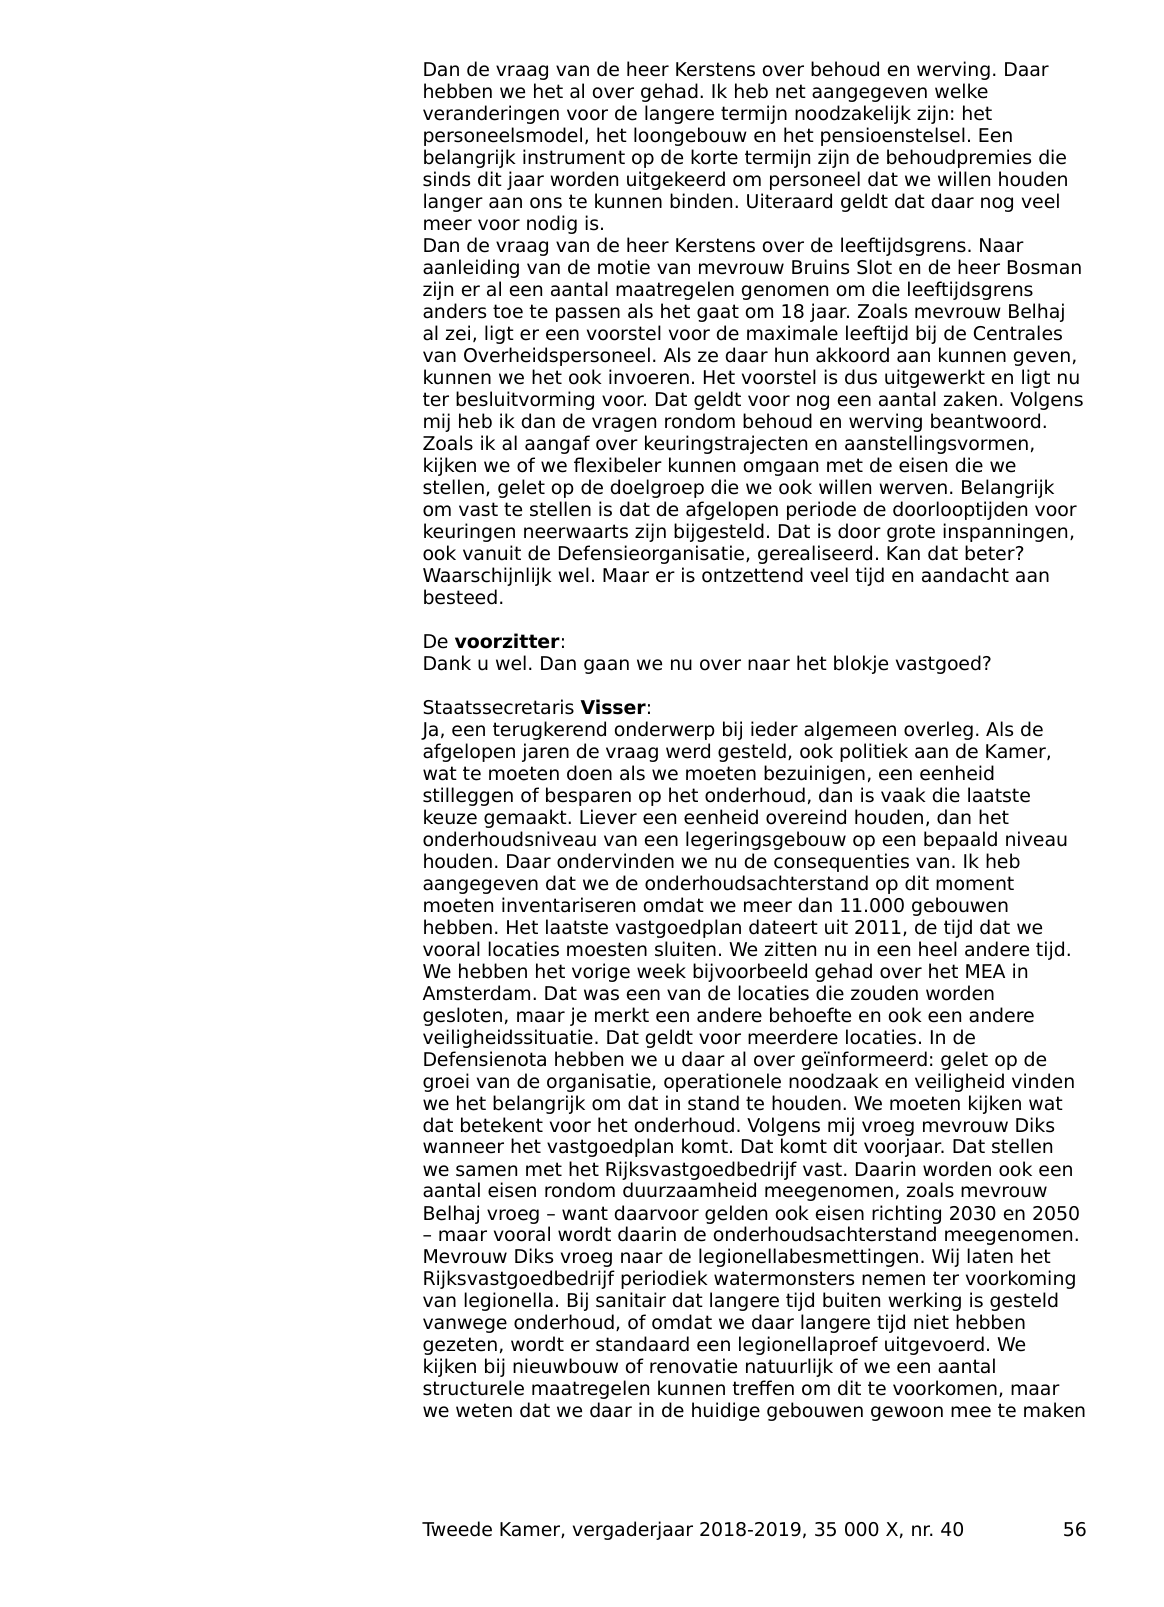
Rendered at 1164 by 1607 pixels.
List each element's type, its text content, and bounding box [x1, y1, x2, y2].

text Staatssecretaris Visser: [422, 697, 1087, 719]
text Dank u wel. Dan gaan we nu over naar het blokje vastgoed? [422, 653, 1087, 675]
text Dan de vraag van de heer Kerstens over de leeftijdsgrens. Naar aanleiding van de motie van mevrouw Bruins Slot en de heer Bosman zijn er al een aantal maatregelen genomen om die leeftijdsgrens anders toe te passen als het gaat om 18 jaar. Zoals mevrouw Belhaj al zei, ligt er een voorstel voor de maximale leeftijd bij de Centrales van Overheidspersoneel. Als ze daar hun akkoord aan kunnen geven, kunnen we het ook invoeren. Het voorstel is dus uitgewerkt en ligt nu ter besluitvorming voor. Dat geldt voor nog een aantal zaken. Volgens mij heb ik dan de vragen rondom behoud en werving beantwoord. [422, 235, 1087, 433]
text Ja, een terugkerend onderwerp bij ieder algemeen overleg. Als de afgelopen jaren de vraag werd gesteld, ook politiek aan de Kamer, wat te moeten doen als we moeten bezuinigen, een eenheid stilleggen of besparen op het onderhoud, dan is vaak die laatste keuze gemaakt. Liever een eenheid overeind houden, dan het onderhoudsniveau van een legeringsgebouw op een bepaald niveau houden. Daar ondervinden we nu de consequenties van. Ik heb aangegeven dat we de onderhoudsachterstand op dit moment moeten inventariseren omdat we meer dan 11.000 gebouwen hebben. Het laatste vastgoedplan dateert uit 2011, de tijd dat we vooral locaties moesten sluiten. We zitten nu in een heel andere tijd. We hebben het vorige week bijvoorbeeld gehad over het MEA in Amsterdam. Dat was een van de locaties die zouden worden gesloten, maar je merkt een andere behoefte en ook een andere veiligheidssituatie. Dat geldt voor meerdere locaties. In de Defensienota hebben we u daar al over geïnformeerd: gelet op de groei van de organisatie, operationele noodzaak en veiligheid vinden we het belangrijk om dat in stand te houden. We moeten kijken wat dat betekent voor het onderhoud. Volgens mij vroeg mevrouw Diks wanneer het vastgoedplan komt. Dat komt dit voorjaar. Dat stellen we samen met het Rijksvastgoedbedrijf vast. Daarin worden ook een aantal eisen rondom duurzaamheid meegenomen, zoals mevrouw Belhaj vroeg – want daarvoor gelden ook eisen richting 2030 en 2050 – maar vooral wordt daarin de onderhoudsachterstand meegenomen. [422, 719, 1087, 1246]
text Dan de vraag van de heer Kerstens over behoud en werving. Daar hebben we het al over gehad. Ik heb net aangegeven welke veranderingen voor de langere termijn noodzakelijk zijn: het personeelsmodel, het loongebouw en het pensioenstelsel. Een belangrijk instrument op de korte termijn zijn de behoudpremies die sinds dit jaar worden uitgekeerd om personeel dat we willen houden langer aan ons te kunnen binden. Uiteraard geldt dat daar nog veel meer voor nodig is. [422, 59, 1087, 235]
text De voorzitter: [422, 631, 1087, 653]
text Zoals ik al aangaf over keuringstrajecten en aanstellingsvormen, kijken we of we flexibeler kunnen omgaan met de eisen die we stellen, gelet op de doelgroep die we ook willen werven. Belangrijk om vast te stellen is dat de afgelopen periode de doorlooptijden voor keuringen neerwaarts zijn bijgesteld. Dat is door grote inspanningen, ook vanuit de Defensieorganisatie, gerealiseerd. Kan dat beter? Waarschijnlijk wel. Maar er is ontzettend veel tijd en aandacht aan besteed. [422, 433, 1087, 608]
text Mevrouw Diks vroeg naar de legionellabesmettingen. Wij laten het Rijksvastgoedbedrijf periodiek watermonsters nemen ter voorkoming van legionella. Bij sanitair dat langere tijd buiten werking is gesteld vanwege onderhoud, of omdat we daar langere tijd niet hebben gezeten, wordt er standaard een legionellaproef uitgevoerd. We kijken bij nieuwbouw of renovatie natuurlijk of we een aantal structurele maatregelen kunnen treffen om dit te voorkomen, maar we weten dat we daar in de huidige gebouwen gewoon mee te maken [422, 1246, 1087, 1422]
